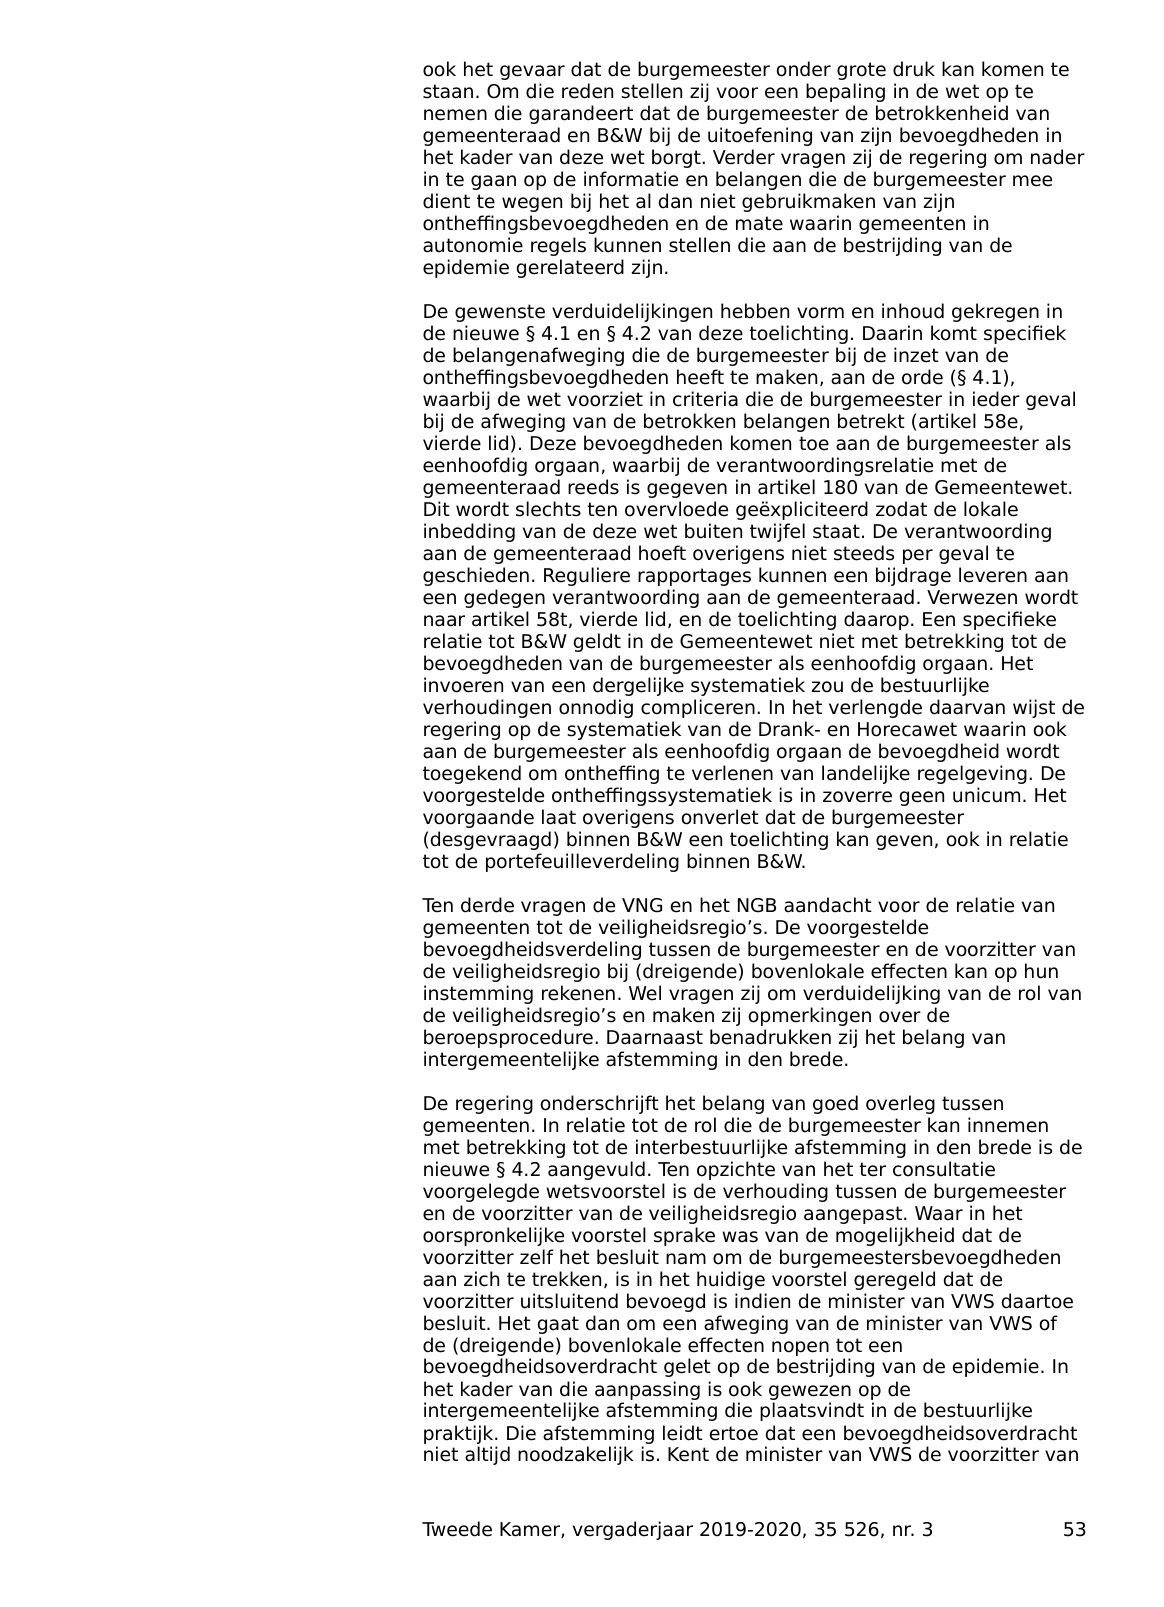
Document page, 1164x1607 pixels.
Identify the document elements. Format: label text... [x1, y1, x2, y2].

text De regering onderschrijft het belang van goed overleg tussen gemeenten. In relatie tot de rol die de burgemeester kan innemen met betrekking tot de interbestuurlijke afstemming in den brede is de nieuwe § 4.2 aangevuld. Ten opzichte van het ter consultatie voorgelegde wetsvoorstel is de verhouding tussen de burgemeester en de voorzitter van de veiligheidsregio aangepast. Waar in het oorspronkelijke voorstel sprake was van de mogelijkheid dat de voorzitter zelf het besluit nam om de burgemeestersbevoegdheden aan zich te trekken, is in het huidige voorstel geregeld dat de voorzitter uitsluitend bevoegd is indien de minister van VWS daartoe besluit. Het gaat dan om een afweging van de minister van VWS of de (dreigende) bovenlokale effecten nopen tot een bevoegdheidsoverdracht gelet op de bestrijding van de epidemie. In het kader van die aanpassing is ook gewezen op de intergemeentelijke afstemming die plaatsvindt in de bestuurlijke praktijk. Die afstemming leidt ertoe dat een bevoegdheidsoverdracht niet altijd noodzakelijk is. Kent de minister van VWS de voorzitter van [422, 1093, 1087, 1466]
text ook het gevaar dat de burgemeester onder grote druk kan komen te staan. Om die reden stellen zij voor een bepaling in de wet op te nemen die garandeert dat de burgemeester de betrokkenheid van gemeenteraad en B&W bij de uitoefening van zijn bevoegdheden in het kader van deze wet borgt. Verder vragen zij de regering om nader in te gaan op de informatie en belangen die de burgemeester mee dient te wegen bij het al dan niet gebruikmaken van zijn ontheffingsbevoegdheden en de mate waarin gemeenten in autonomie regels kunnen stellen die aan de bestrijding van de epidemie gerelateerd zijn. [422, 59, 1087, 279]
text De gewenste verduidelijkingen hebben vorm en inhoud gekregen in de nieuwe § 4.1 en § 4.2 van deze toelichting. Daarin komt specifiek de belangenafweging die de burgemeester bij de inzet van de ontheffingsbevoegdheden heeft te maken, aan de orde (§ 4.1), waarbij de wet voorziet in criteria die de burgemeester in ieder geval bij de afweging van de betrokken belangen betrekt (artikel 58e, vierde lid). Deze bevoegdheden komen toe aan de burgemeester als eenhoofdig orgaan, waarbij de verantwoordingsrelatie met de gemeenteraad reeds is gegeven in artikel 180 van de Gemeentewet. Dit wordt slechts ten overvloede geëxpliciteerd zodat de lokale inbedding van de deze wet buiten twijfel staat. De verantwoording aan de gemeenteraad hoeft overigens niet steeds per geval te geschieden. Reguliere rapportages kunnen een bijdrage leveren aan een gedegen verantwoording aan de gemeenteraad. Verwezen wordt naar artikel 58t, vierde lid, en de toelichting daarop. Een specifieke relatie tot B&W geldt in de Gemeentewet niet met betrekking tot de bevoegdheden van de burgemeester als eenhoofdig orgaan. Het invoeren van een dergelijke systematiek zou de bestuurlijke verhoudingen onnodig compliceren. In het verlengde daarvan wijst de regering op de systematiek van de Drank- en Horecawet waarin ook aan de burgemeester als eenhoofdig orgaan de bevoegdheid wordt toegekend om ontheffing te verlenen van landelijke regelgeving. De voorgestelde ontheffingssystematiek is in zoverre geen unicum. Het voorgaande laat overigens onverlet dat de burgemeester (desgevraagd) binnen B&W een toelichting kan geven, ook in relatie tot de portefeuilleverdeling binnen B&W. [422, 301, 1087, 872]
text Ten derde vragen de VNG en het NGB aandacht voor de relatie van gemeenten tot de veiligheidsregio’s. De voorgestelde bevoegdheidsverdeling tussen de burgemeester en de voorzitter van de veiligheidsregio bij (dreigende) bovenlokale effecten kan op hun instemming rekenen. Wel vragen zij om verduidelijking van de rol van de veiligheidsregio’s en maken zij opmerkingen over de beroepsprocedure. Daarnaast benadrukken zij het belang van intergemeentelijke afstemming in den brede. [422, 895, 1087, 1071]
